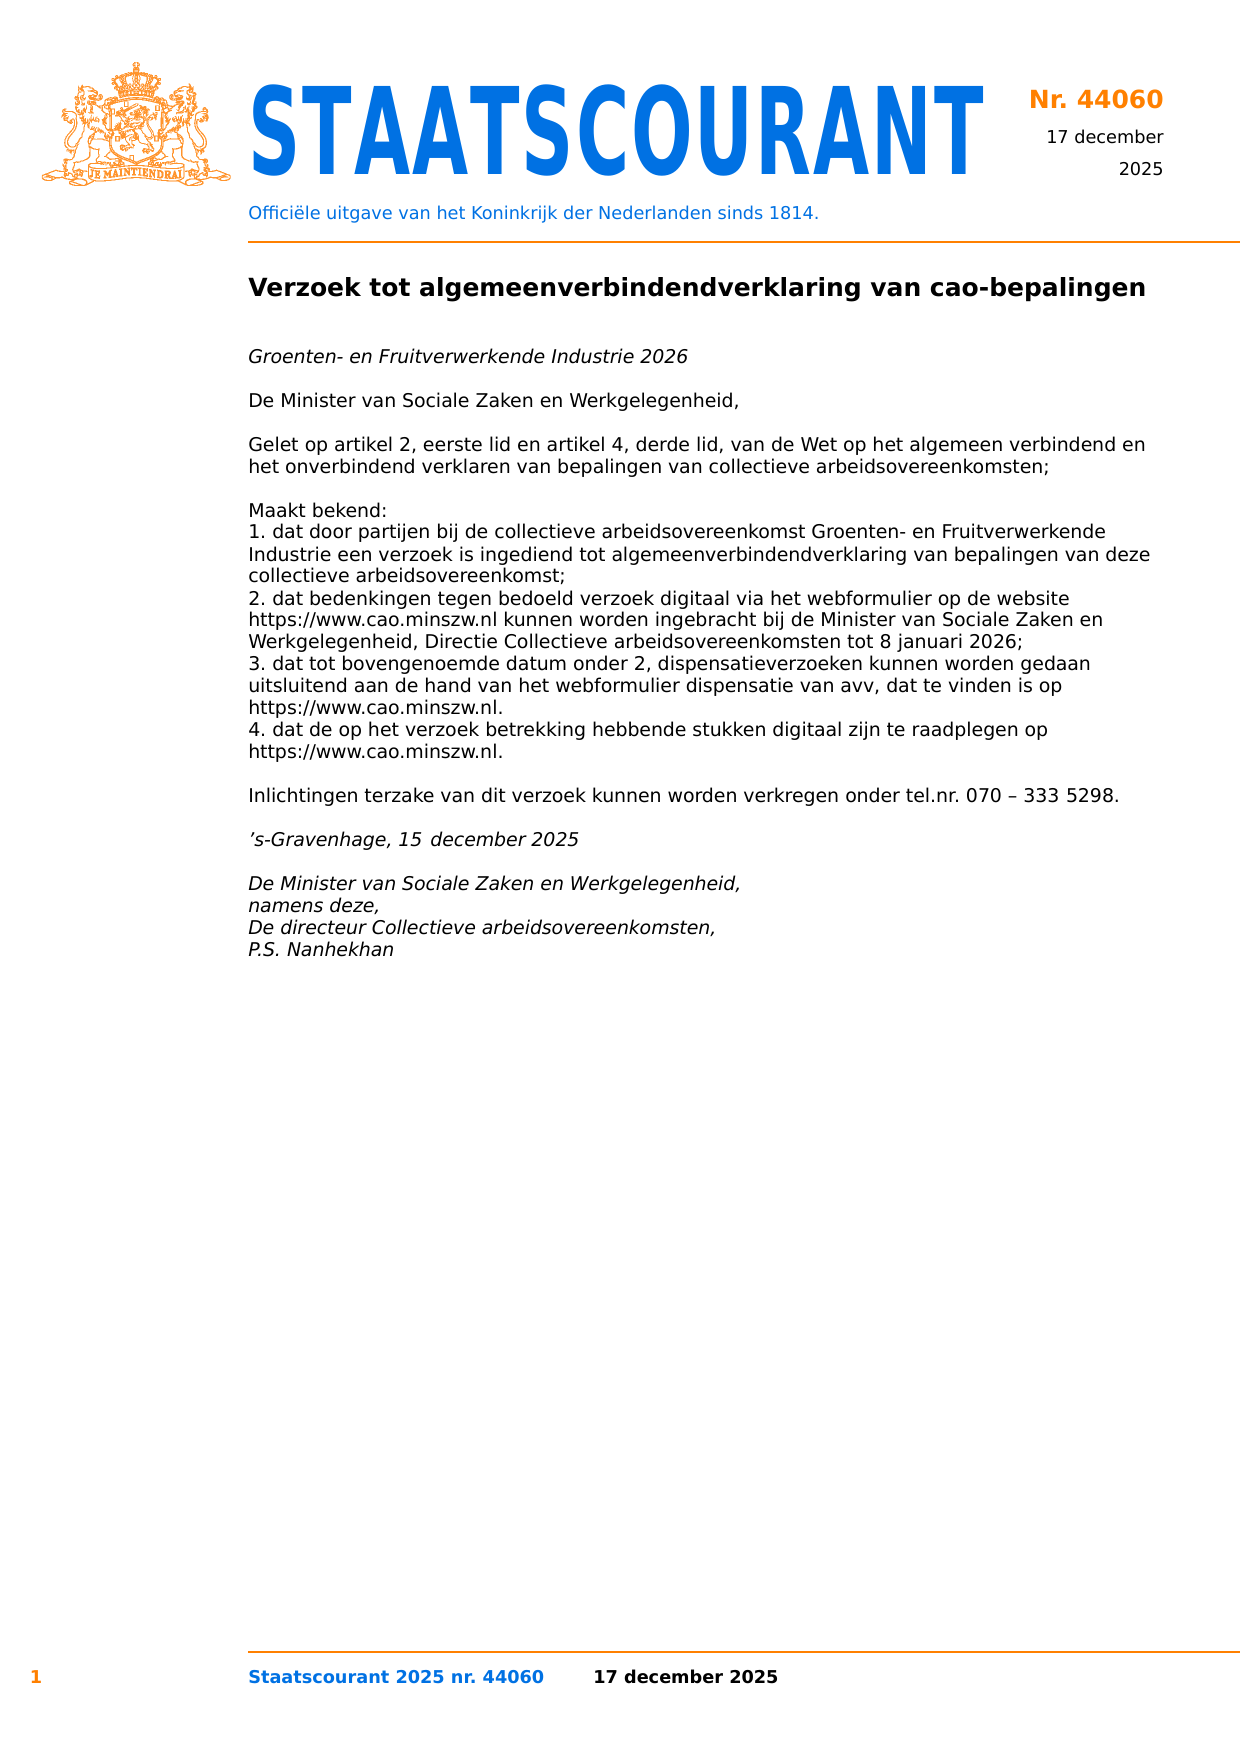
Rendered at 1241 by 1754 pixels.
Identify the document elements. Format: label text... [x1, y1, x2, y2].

text Gelet op artikel 2, eerste lid en artikel 4, derde lid, van de Wet op het algemeen verbindend en het onverbindend verklaren van bepalingen van collectieve arbeidsovereenkomsten; [248, 434, 1163, 478]
text 4. dat de op het verzoek betrekking hebbende stukken digitaal zijn te raadplegen op https://www.cao.minszw.nl. [248, 719, 1163, 763]
table_cell Officiële uitgave van het Koninkrijk der Nederlanden sinds 1814. [248, 203, 1240, 241]
text De Minister van Sociale Zaken en Werkgelegenheid, [248, 390, 1163, 412]
text 3. dat tot bovengenoemde datum onder 2, dispensatieverzoeken kunnen worden gedaan uitsluitend aan de hand van het webformulier dispensatie van avv, dat te vinden is op https://www.cao.minszw.nl. [248, 653, 1163, 719]
text 1. dat door partijen bij de collectieve arbeidsovereenkomst Groenten- en Fruitverwerkende Industrie een verzoek is ingediend tot algemeenverbindendverklaring van bepalingen van deze collectieve arbeidsovereenkomst; [248, 521, 1163, 587]
table_header STAATSCOURANT [248, 62, 998, 203]
text Maakt bekend: [248, 499, 1163, 521]
table_header Nr. 44060 [998, 62, 1240, 121]
text Groenten- en Fruitverwerkende Industrie 2026 [248, 346, 1163, 368]
text ’s-Gravenhage, 15 december 2025 [248, 829, 1163, 851]
table_cell 17 december [998, 121, 1240, 153]
table_cell 2025 [998, 153, 1240, 203]
text De Minister van Sociale Zaken en Werkgelegenheid, namens deze, De directeur Collectieve arbeidsovereenkomsten, P.S. Nanhekhan [248, 873, 1163, 961]
text 2. dat bedenkingen tegen bedoeld verzoek digitaal via het webformulier op de website https://www.cao.minszw.nl kunnen worden ingebracht bij de Minister van Sociale Zaken en Werkgelegenheid, Directie Collectieve arbeidsovereenkomsten tot 8 januari 2026; [248, 587, 1163, 653]
picture [41, 62, 231, 186]
subtitle Verzoek tot algemeenverbindendverklaring van cao-bepalingen [248, 273, 1163, 302]
text Inlichtingen terzake van dit verzoek kunnen worden verkregen onder tel.nr. 070 – 333 5298. [248, 785, 1163, 807]
table_header [25, 62, 248, 241]
